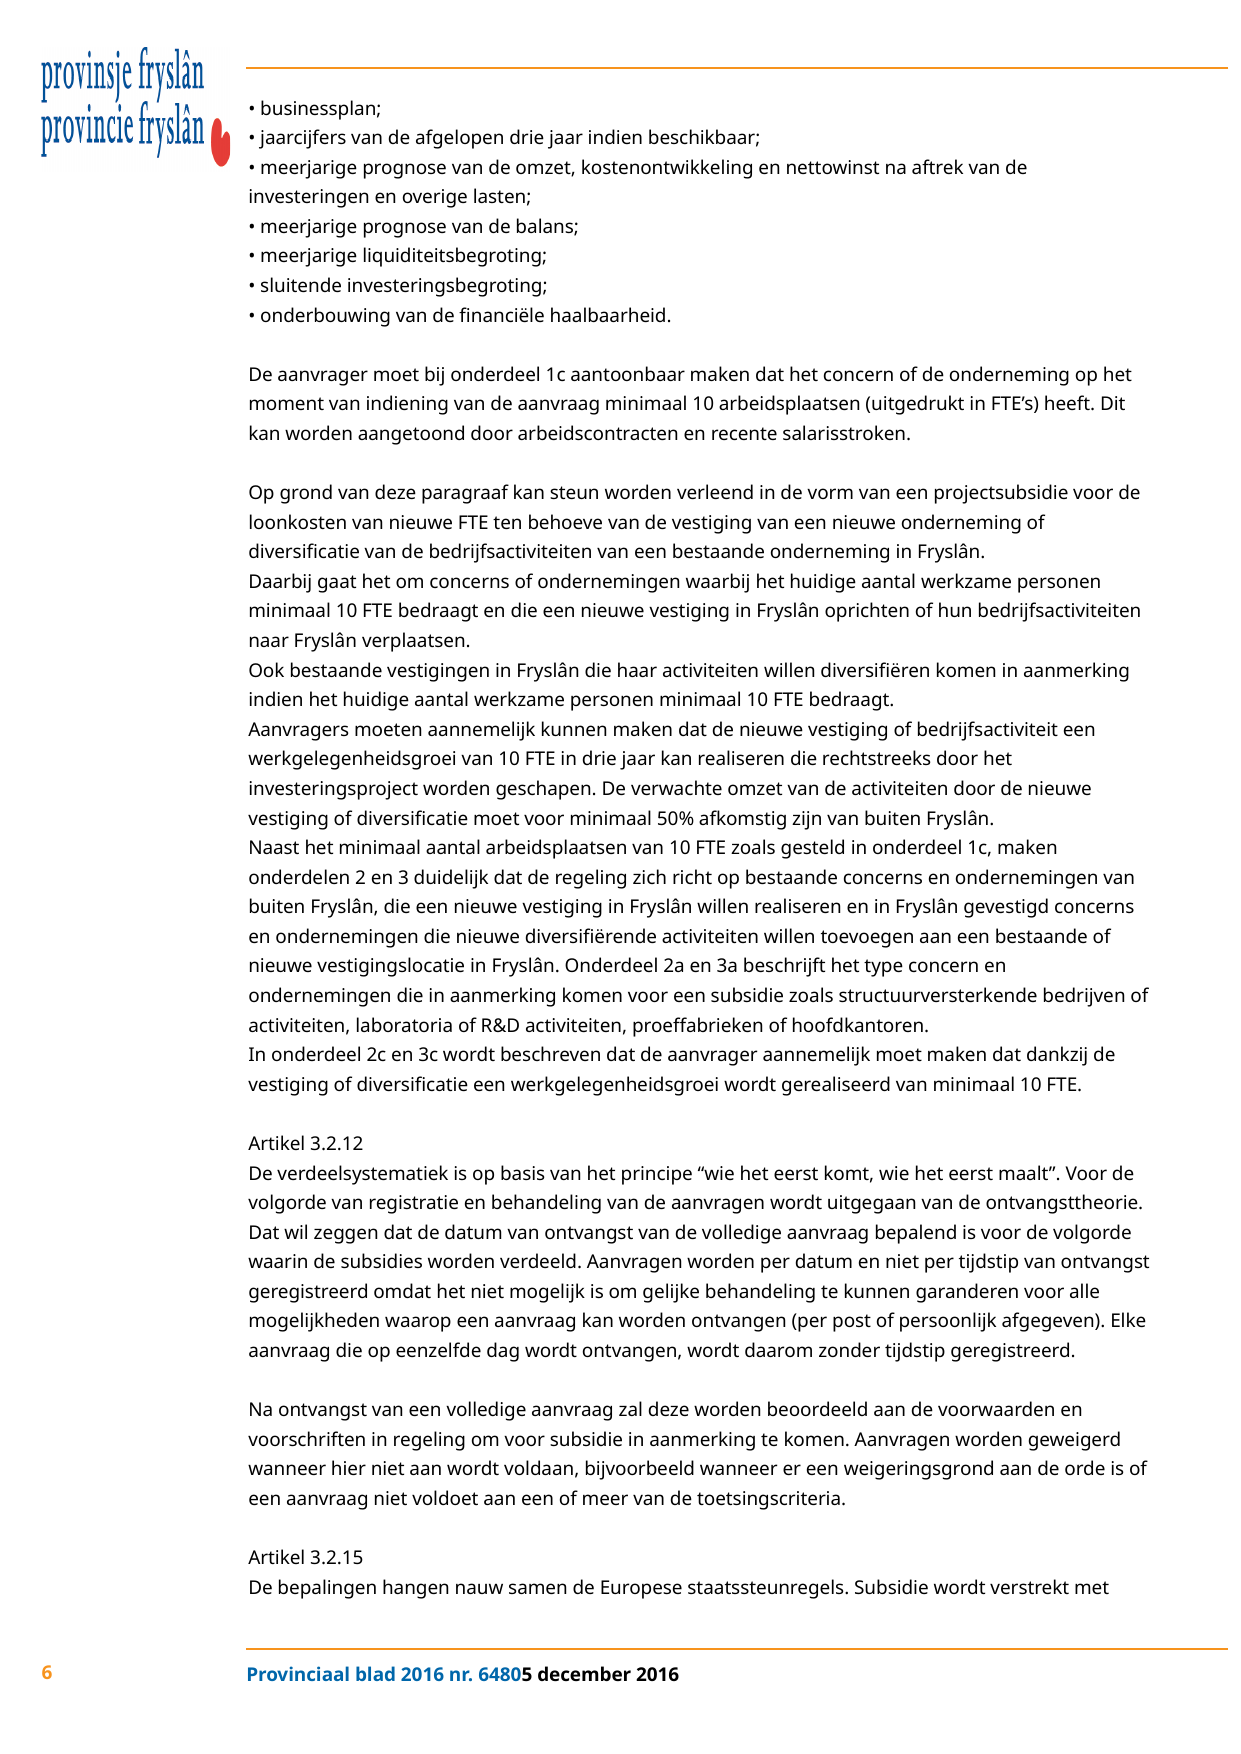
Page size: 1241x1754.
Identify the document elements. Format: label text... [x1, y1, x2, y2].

text Na ontvangst van een volledige aanvraag zal deze worden beoordeeld aan de voorwaarden en voorschriften in regeling om voor subsidie in aanmerking te komen. Aanvragen worden geweigerd wanneer hier niet aan wordt voldaan, bijvoorbeeld wanneer er een weigeringsgrond aan de orde is of een aanvraag niet voldoet aan een of meer van de toetsingscriteria. [248, 1396, 1152, 1511]
text • onderbouwing van de financiële haalbaarheid. [248, 302, 1152, 328]
text Aanvragers moeten aannemelijk kunnen maken dat de nieuwe vestiging of bedrijfsactiviteit een werkgelegenheidsgroei van 10 FTE in drie jaar kan realiseren die rechtstreeks door het investeringsproject worden geschapen. De verwachte omzet van de activiteiten door de nieuwe vestiging of diversificatie moet voor minimaal 50% afkomstig zijn van buiten Fryslân. [248, 716, 1152, 831]
text • jaarcijfers van de afgelopen drie jaar indien beschikbaar; [248, 124, 1152, 150]
text • meerjarige liquiditeitsbegroting; [248, 243, 1152, 268]
text • sluitende investeringsbegroting; [248, 272, 1152, 298]
text • meerjarige prognose van de balans; [248, 213, 1152, 239]
text De bepalingen hangen nauw samen de Europese staatssteunregels. Subsidie wordt verstrekt met [248, 1574, 1152, 1600]
text Artikel 3.2.12 [248, 1130, 1152, 1156]
text In onderdeel 2c en 3c wordt beschreven dat de aanvrager aannemelijk moet maken dat dankzij de vestiging of diversificatie een werkgelegenheidsgroei wordt gerealiseerd van minimaal 10 FTE. [248, 1041, 1152, 1097]
text • businessplan; [248, 95, 1152, 121]
picture [41, 47, 231, 172]
text Daarbij gaat het om concerns of ondernemingen waarbij het huidige aantal werkzame personen minimaal 10 FTE bedraagt en die een nieuwe vestiging in Fryslân oprichten of hun bedrijfsactiviteiten naar Fryslân verplaatsen. [248, 568, 1152, 653]
text Op grond van deze paragraaf kan steun worden verleend in de vorm van een projectsubsidie voor de loonkosten van nieuwe FTE ten behoeve van de vestiging van een nieuwe onderneming of diversificatie van de bedrijfsactiviteiten van een bestaande onderneming in Fryslân. [248, 479, 1152, 564]
text De aanvrager moet bij onderdeel 1c aantoonbaar maken dat het concern of de onderneming op het moment van indiening van de aanvraag minimaal 10 arbeidsplaatsen (uitgedrukt in FTE’s) heeft. Dit kan worden aangetoond door arbeidscontracten en recente salarisstroken. [248, 361, 1152, 446]
text Naast het minimaal aantal arbeidsplaatsen van 10 FTE zoals gesteld in onderdeel 1c, maken onderdelen 2 en 3 duidelijk dat de regeling zich richt op bestaande concerns en ondernemingen van buiten Fryslân, die een nieuwe vestiging in Fryslân willen realiseren en in Fryslân gevestigd concerns en ondernemingen die nieuwe diversifiërende activiteiten willen toevoegen aan een bestaande of nieuwe vestigingslocatie in Fryslân. Onderdeel 2a en 3a beschrijft het type concern en ondernemingen die in aanmerking komen voor een subsidie zoals structuurversterkende bedrijven of activiteiten, laboratoria of R&D activiteiten, proeffabrieken of hoofdkantoren. [248, 834, 1152, 1038]
text De verdeelsystematiek is op basis van het principe “wie het eerst komt, wie het eerst maalt”. Voor de volgorde van registratie en behandeling van de aanvragen wordt uitgegaan van de ontvangsttheorie. Dat wil zeggen dat de datum van ontvangst van de volledige aanvraag bepalend is voor de volgorde waarin de subsidies worden verdeeld. Aanvragen worden per datum en niet per tijdstip van ontvangst geregistreerd omdat het niet mogelijk is om gelijke behandeling te kunnen garanderen voor alle mogelijkheden waarop een aanvraag kan worden ontvangen (per post of persoonlijk afgegeven). Elke aanvraag die op eenzelfde dag wordt ontvangen, wordt daarom zonder tijdstip geregistreerd. [248, 1160, 1152, 1363]
text • meerjarige prognose van de omzet, kostenontwikkeling en nettowinst na aftrek van de investeringen en overige lasten; [248, 154, 1152, 209]
text Ook bestaande vestigingen in Fryslân die haar activiteiten willen diversifiëren komen in aanmerking indien het huidige aantal werkzame personen minimaal 10 FTE bedraagt. [248, 657, 1152, 712]
text Artikel 3.2.15 [248, 1544, 1152, 1570]
